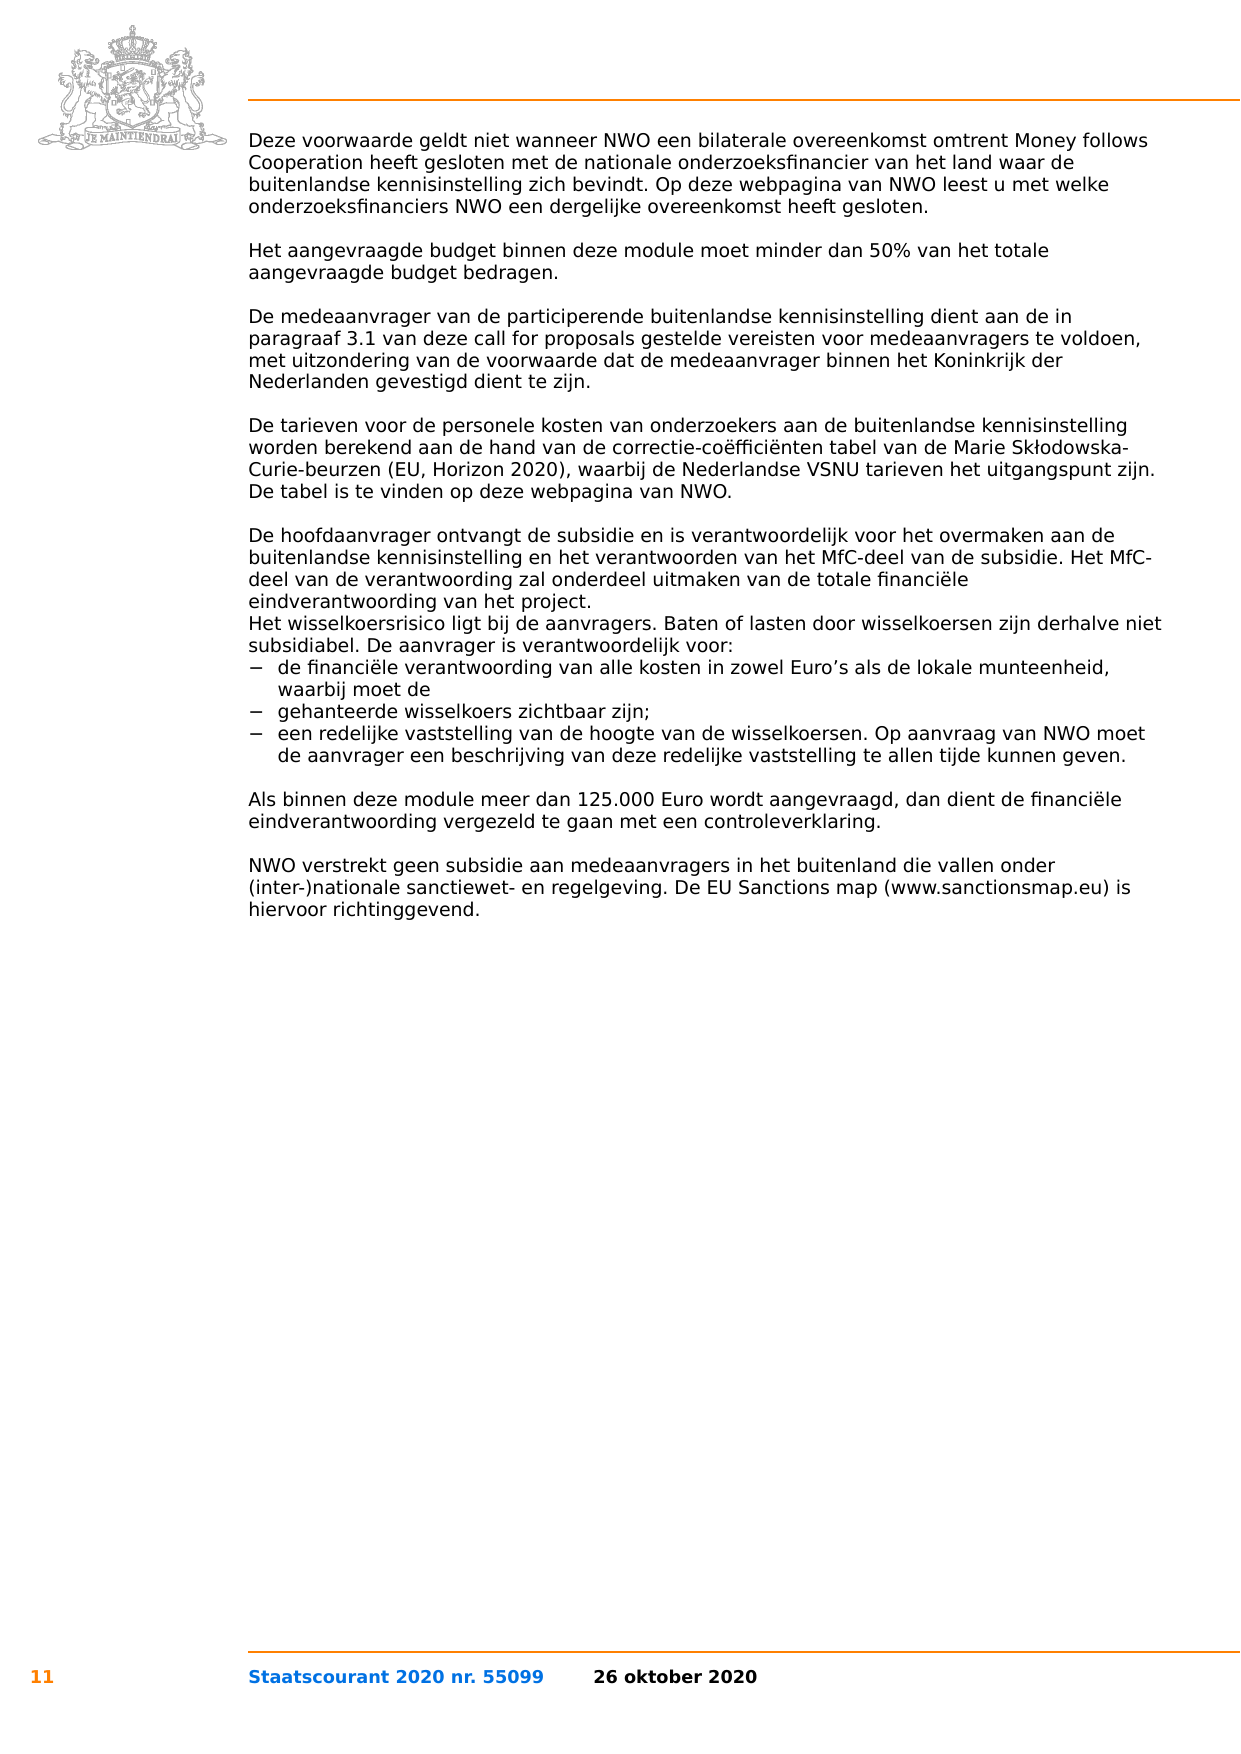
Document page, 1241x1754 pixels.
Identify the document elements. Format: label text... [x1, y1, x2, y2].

text NWO verstrekt geen subsidie aan medeaanvragers in het buitenland die vallen onder (inter-)nationale sanctiewet- en regelgeving. De EU Sanctions map (www.sanctionsmap.eu) is hiervoor richtinggevend. [248, 854, 1163, 921]
text − een redelijke vaststelling van de hoogte van de wisselkoersen. Op aanvraag van NWO moet de aanvrager een beschrijving van deze redelijke vaststelling te allen tijde kunnen geven. [248, 723, 1163, 767]
text − de financiële verantwoording van alle kosten in zowel Euro’s als de lokale munteenheid, waarbij moet de [248, 657, 1163, 701]
text Deze voorwaarde geldt niet wanneer NWO een bilaterale overeenkomst omtrent Money follows Cooperation heeft gesloten met de nationale onderzoeksfinancier van het land waar de buitenlandse kennisinstelling zich bevindt. Op deze webpagina van NWO leest u met welke onderzoeksfinanciers NWO een dergelijke overeenkomst heeft gesloten. [248, 130, 1163, 218]
text De medeaanvrager van de participerende buitenlandse kennisinstelling dient aan de in paragraaf 3.1 van deze call for proposals gestelde vereisten voor medeaanvragers te voldoen, met uitzondering van de voorwaarde dat de medeaanvrager binnen het Koninkrijk der Nederlanden gevestigd dient te zijn. [248, 306, 1163, 393]
text Het aangevraagde budget binnen deze module moet minder dan 50% van het totale aangevraagde budget bedragen. [248, 240, 1163, 284]
text Als binnen deze module meer dan 125.000 Euro wordt aangevraagd, dan dient de financiële eindverantwoording vergezeld te gaan met een controleverklaring. [248, 789, 1163, 833]
text De tarieven voor de personele kosten van onderzoekers aan de buitenlandse kennisinstelling worden berekend aan de hand van de correctie-coëfficiënten tabel van de Marie Skłodowska-Curie-beurzen (EU, Horizon 2020), waarbij de Nederlandse VSNU tarieven het uitgangspunt zijn. De tabel is te vinden op deze webpagina van NWO. [248, 415, 1163, 503]
picture [38, 25, 227, 150]
text De hoofdaanvrager ontvangt de subsidie en is verantwoordelijk voor het overmaken aan de buitenlandse kennisinstelling en het verantwoorden van het MfC-deel van de subsidie. Het MfC-deel van de verantwoording zal onderdeel uitmaken van de totale financiële eindverantwoording van het project. [248, 525, 1163, 613]
text Het wisselkoersrisico ligt bij de aanvragers. Baten of lasten door wisselkoersen zijn derhalve niet subsidiabel. De aanvrager is verantwoordelijk voor: [248, 613, 1163, 657]
text − gehanteerde wisselkoers zichtbaar zijn; [248, 701, 1163, 723]
